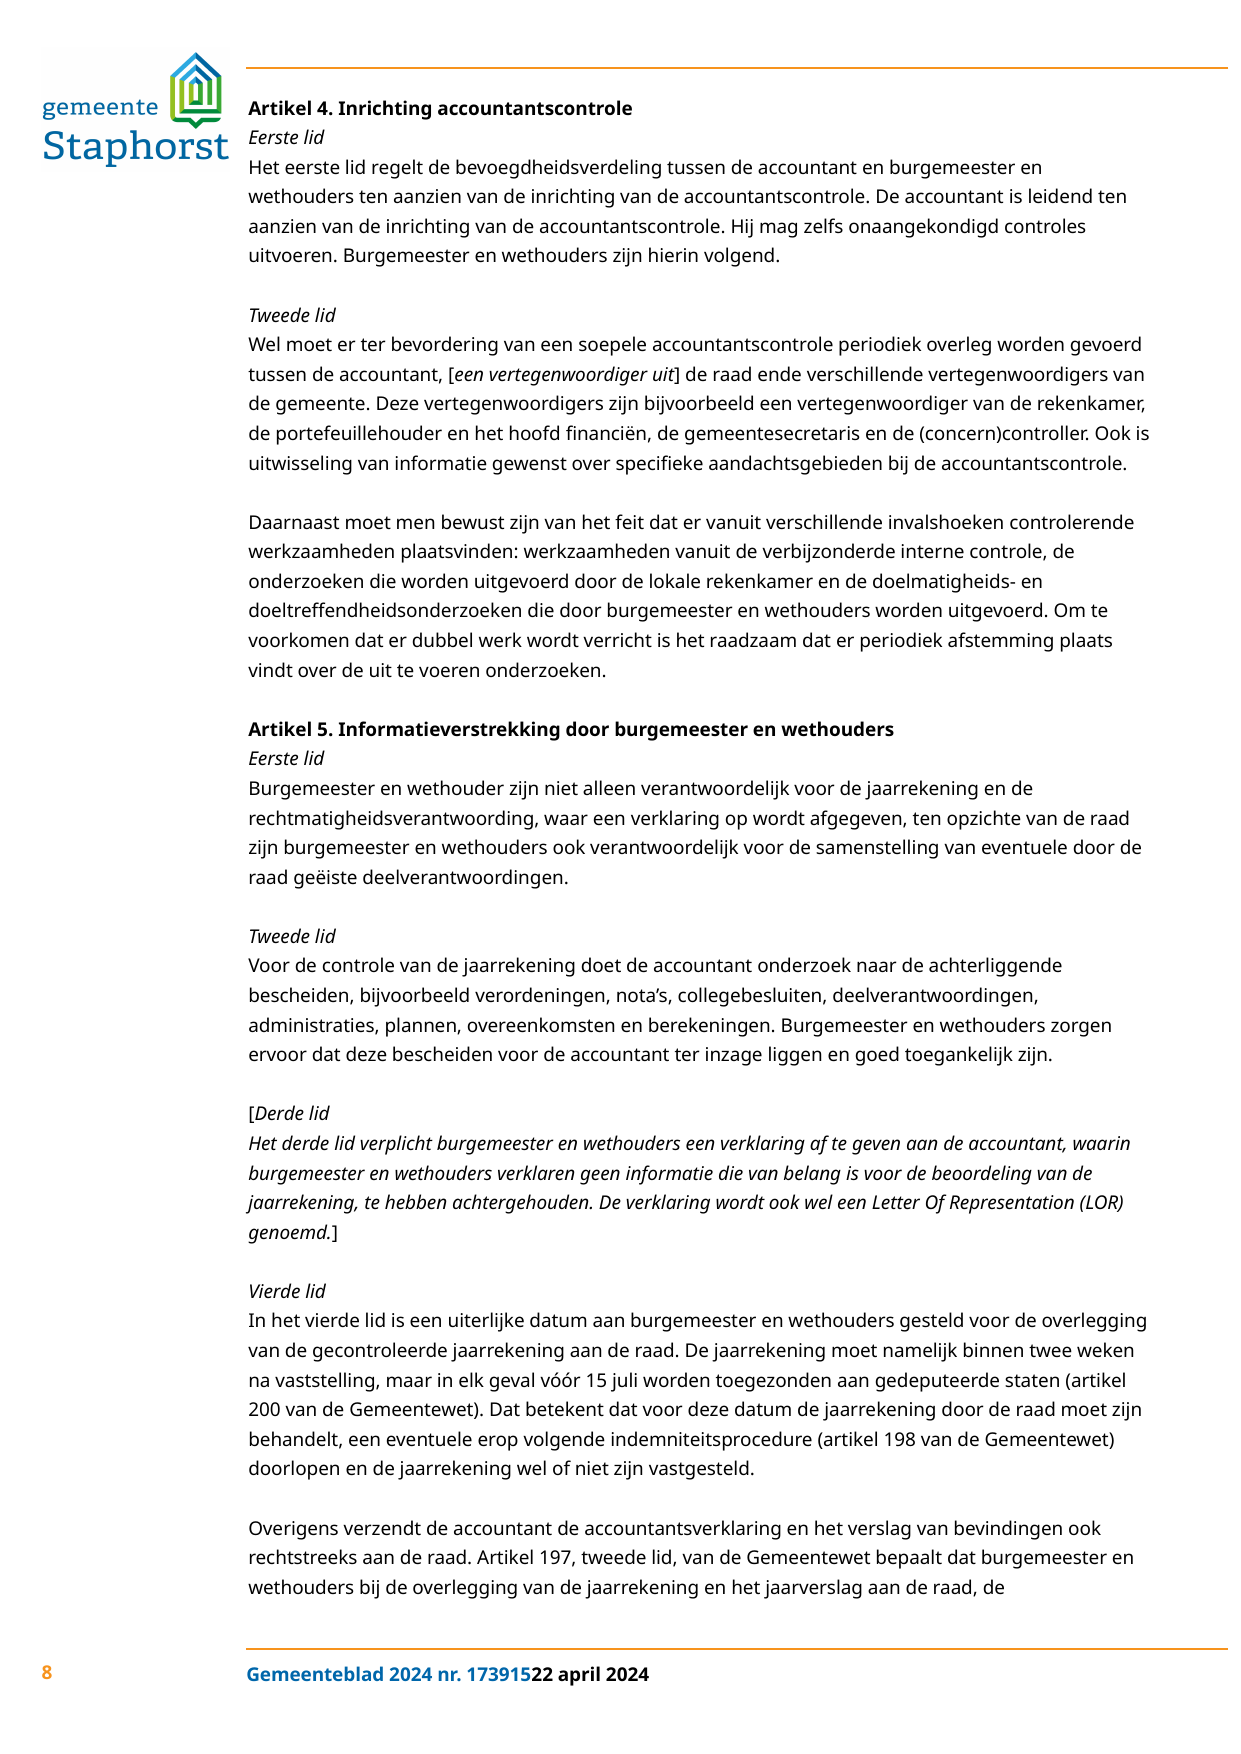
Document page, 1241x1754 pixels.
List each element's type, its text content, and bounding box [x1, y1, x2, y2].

text Artikel 5. Informatieverstrekking door burgemeester en wethouders [248, 716, 1152, 742]
text Daarnaast moet men bewust zijn van het feit dat er vanuit verschillende invalshoeken controlerende werkzaamheden plaatsvinden: werkzaamheden vanuit de verbijzonderde interne controle, de onderzoeken die worden uitgevoerd door de lokale rekenkamer en de doelmatigheids- en doeltreffendheidsonderzoeken die door burgemeester en wethouders worden uitgevoerd. Om te voorkomen dat er dubbel werk wordt verricht is het raadzaam dat er periodiek afstemming plaats vindt over de uit te voeren onderzoeken. [248, 509, 1152, 683]
text Overigens verzendt de accountant de accountantsverklaring en het verslag van bevindingen ook rechtstreeks aan de raad. Artikel 197, tweede lid, van de Gemeentewet bepaalt dat burgemeester en wethouders bij de overlegging van de jaarrekening en het jaarverslag aan de raad, de [248, 1515, 1152, 1600]
text Het eerste lid regelt de bevoegdheidsverdeling tussen de accountant en burgemeester en wethouders ten aanzien van de inrichting van de accountantscontrole. De accountant is leidend ten aanzien van de inrichting van de accountantscontrole. Hij mag zelfs onaangekondigd controles uitvoeren. Burgemeester en wethouders zijn hierin volgend. [248, 154, 1152, 268]
text Artikel 4. Inrichting accountantscontrole [248, 95, 1152, 121]
text Vierde lid [248, 1278, 1152, 1304]
text Burgemeester en wethouder zijn niet alleen verantwoordelijk voor de jaarrekening en de rechtmatigheidsverantwoording, waar een verklaring op wordt afgegeven, ten opzichte van de raad zijn burgemeester en wethouders ook verantwoordelijk voor de samenstelling van eventuele door de raad geëiste deelverantwoordingen. [248, 775, 1152, 890]
text Eerste lid [248, 746, 1152, 771]
text [Derde lid [248, 1101, 1152, 1126]
text In het vierde lid is een uiterlijke datum aan burgemeester en wethouders gesteld voor de overlegging van de gecontroleerde jaarrekening aan de raad. De jaarrekening moet namelijk binnen twee weken na vaststelling, maar in elk geval vóór 15 juli worden toegezonden aan gedeputeerde staten (artikel 200 van de Gemeentewet). Dat betekent dat voor deze datum de jaarrekening door de raad moet zijn behandelt, een eventuele erop volgende indemniteitsprocedure (artikel 198 van de Gemeentewet) doorlopen en de jaarrekening wel of niet zijn vastgesteld. [248, 1308, 1152, 1481]
text Het derde lid verplicht burgemeester en wethouders een verklaring af te geven aan de accountant, waarin burgemeester en wethouders verklaren geen informatie die van belang is voor de beoordeling van de jaarrekening, te hebben achtergehouden. De verklaring wordt ook wel een Letter Of Representation (LOR) genoemd.] [248, 1130, 1152, 1245]
text Eerste lid [248, 124, 1152, 150]
text Wel moet er ter bevordering van een soepele accountantscontrole periodiek overleg worden gevoerd tussen de accountant, [een vertegenwoordiger uit] de raad ende verschillende vertegenwoordigers van de gemeente. Deze vertegenwoordigers zijn bijvoorbeeld een vertegenwoordiger van de rekenkamer, de portefeuillehouder en het hoofd financiën, de gemeentesecretaris en de (concern)controller. Ook is uitwisseling van informatie gewenst over specifieke aandachtsgebieden bij de accountantscontrole. [248, 331, 1152, 476]
text Tweede lid [248, 302, 1152, 328]
picture [41, 47, 231, 172]
text Tweede lid [248, 923, 1152, 949]
text Voor de controle van de jaarrekening doet de accountant onderzoek naar de achterliggende bescheiden, bijvoorbeeld verordeningen, nota’s, collegebesluiten, deelverantwoordingen, administraties, plannen, overeenkomsten en berekeningen. Burgemeester en wethouders zorgen ervoor dat deze bescheiden voor de accountant ter inzage liggen en goed toegankelijk zijn. [248, 953, 1152, 1067]
